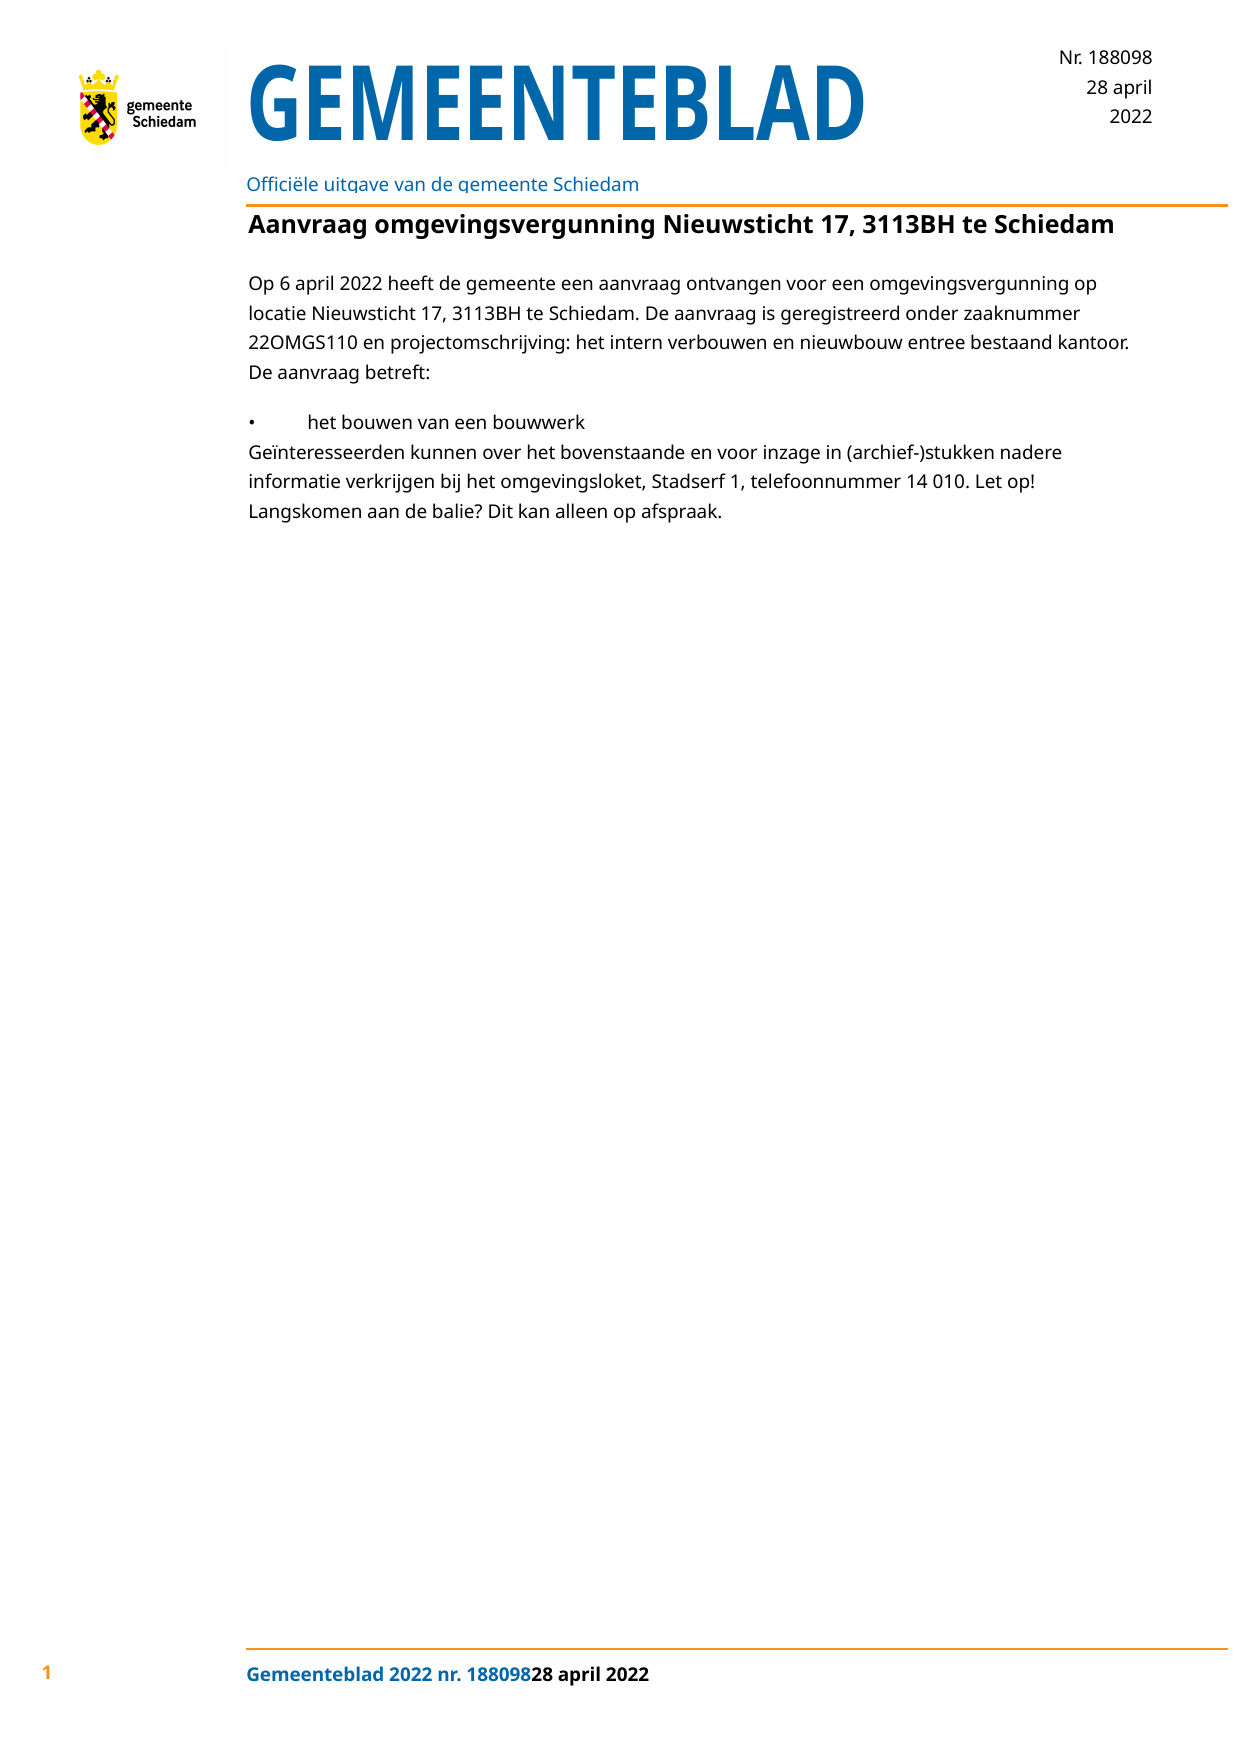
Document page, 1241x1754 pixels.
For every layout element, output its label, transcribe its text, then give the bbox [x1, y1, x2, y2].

text Op 6 april 2022 heeft de gemeente een aanvraag ontvangen voor een omgevingsvergunning op locatie Nieuwsticht 17, 3113BH te Schiedam. De aanvraag is geregistreerd onder zaaknummer 22OMGS110 en projectomschrijving: het intern verbouwen en nieuwbouw entree bestaand kantoor. De aanvraag betreft: [248, 270, 1152, 385]
picture [41, 47, 231, 172]
text Aanvraag omgevingsvergunning Nieuwsticht 17, 3113BH te Schiedam [248, 207, 1152, 241]
text Geïnteresseerden kunnen over het bovenstaande en voor inzage in (archief-)stukken nadere informatie verkrijgen bij het omgevingsloket, Stadserf 1, telefoonnummer 14 010. Let op! Langskomen aan de balie? Dit kan alleen op afspraak. [248, 439, 1152, 524]
list het bouwen van een bouwwerk [248, 409, 1152, 435]
